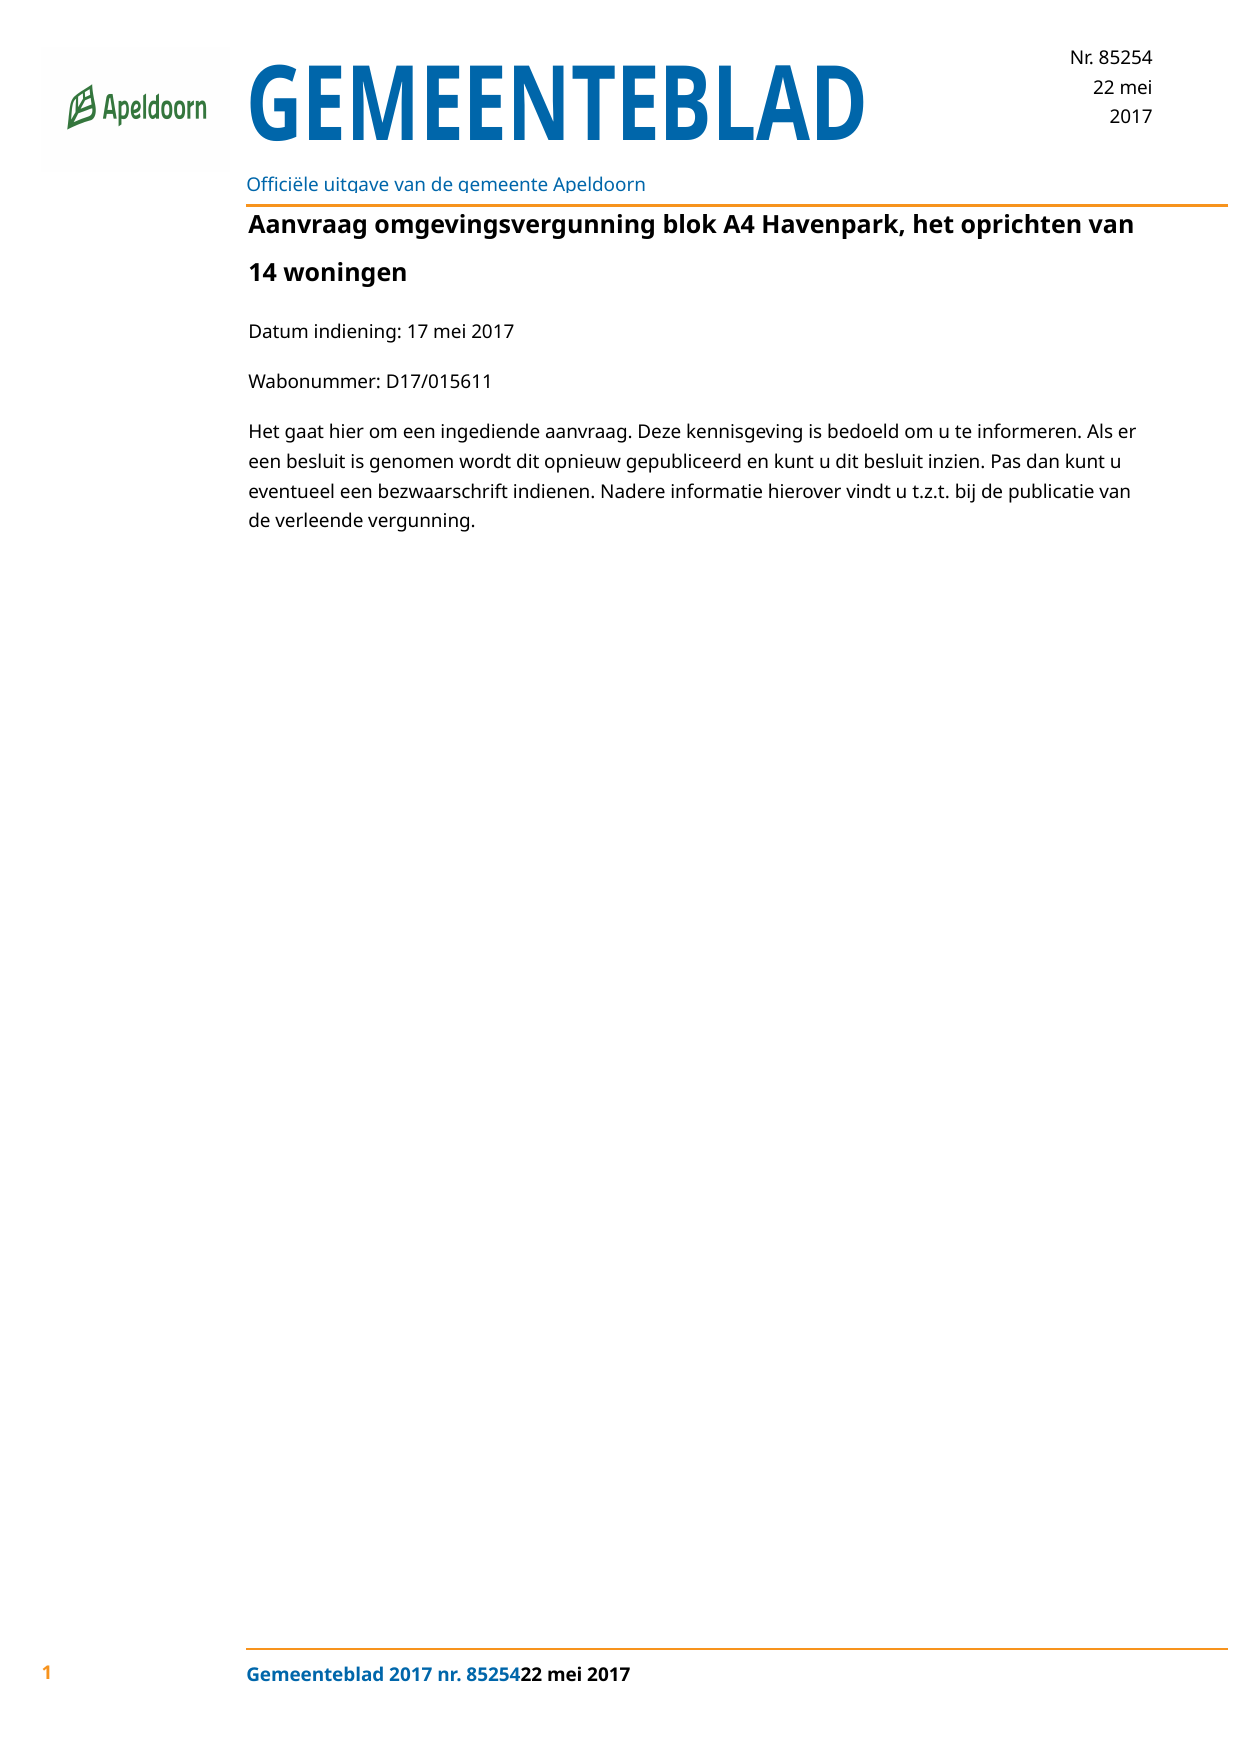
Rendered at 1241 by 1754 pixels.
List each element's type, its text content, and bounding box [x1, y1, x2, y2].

text Aanvraag omgevingsvergunning blok A4 Havenpark, het oprichten van 14 woningen [248, 207, 1152, 288]
text Wabonummer: D17/015611 [248, 368, 1152, 394]
text Het gaat hier om een ingediende aanvraag. Deze kennisgeving is bedoeld om u te informeren. Als er een besluit is genomen wordt dit opnieuw gepubliceerd en kunt u dit besluit inzien. Pas dan kunt u eventueel een bezwaarschrift indienen. Nadere informatie hierover vindt u t.z.t. bij de publicatie van de verleende vergunning. [248, 419, 1152, 533]
text Datum indiening: 17 mei 2017 [248, 318, 1152, 344]
picture [41, 47, 231, 172]
